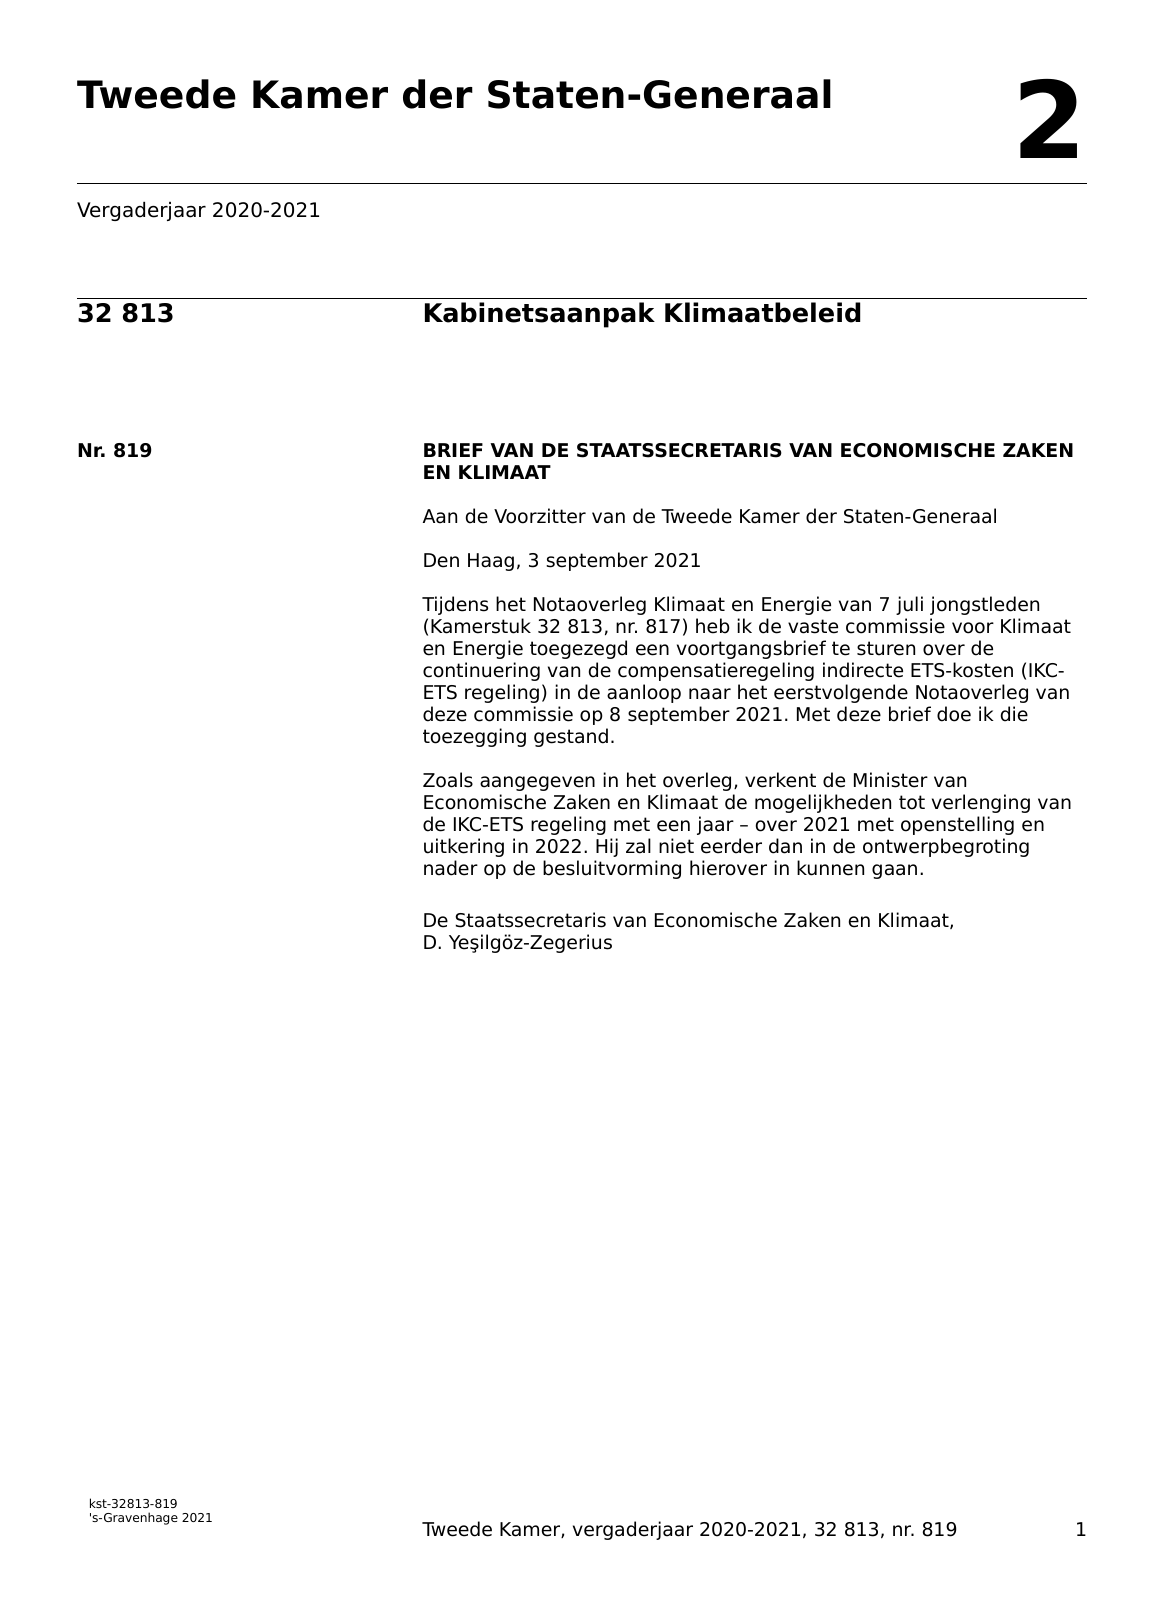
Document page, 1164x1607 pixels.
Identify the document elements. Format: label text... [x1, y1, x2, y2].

table_cell Vergaderjaar 2020-2021 [77, 184, 1087, 298]
text Aan de Voorzitter van de Tweede Kamer der Staten-Generaal [422, 506, 1087, 528]
text kst-32813-819 [88, 1497, 323, 1511]
text Zoals aangegeven in het overleg, verkent de Minister van Economische Zaken en Klimaat de mogelijkheden tot verlenging van de IKC-ETS regeling met een jaar – over 2021 met openstelling en uitkering in 2022. Hij zal niet eerder dan in de ontwerpbegroting nader op de besluitvorming hierover in kunnen gaan. [422, 770, 1087, 880]
text Tijdens het Notaoverleg Klimaat en Energie van 7 juli jongstleden (Kamerstuk 32 813, nr. 817) heb ik de vaste commissie voor Klimaat en Energie toegezegd een voortgangsbrief te sturen over de continuering van de compensatieregeling indirecte ETS-kosten (IKC-ETS regeling) in de aanloop naar het eerstvolgende Notaoverleg van deze commissie op 8 september 2021. Met deze brief doe ik die toezegging gestand. [422, 594, 1087, 748]
text 's-Gravenhage 2021 [88, 1511, 323, 1525]
table_header 2 [886, 59, 1087, 183]
table_header Tweede Kamer der Staten-Generaal [77, 59, 886, 183]
text Den Haag, 3 september 2021 [422, 550, 1087, 572]
subtitle Nr. 819 BRIEF VAN DE STAATSSECRETARIS VAN ECONOMISCHE ZAKEN EN KLIMAAT [77, 440, 1087, 484]
text De Staatssecretaris van Economische Zaken en Klimaat, D. Yeşilgöz-Zegerius [422, 910, 1087, 954]
subtitle 32 813 Kabinetsaanpak Klimaatbeleid [77, 299, 1087, 329]
